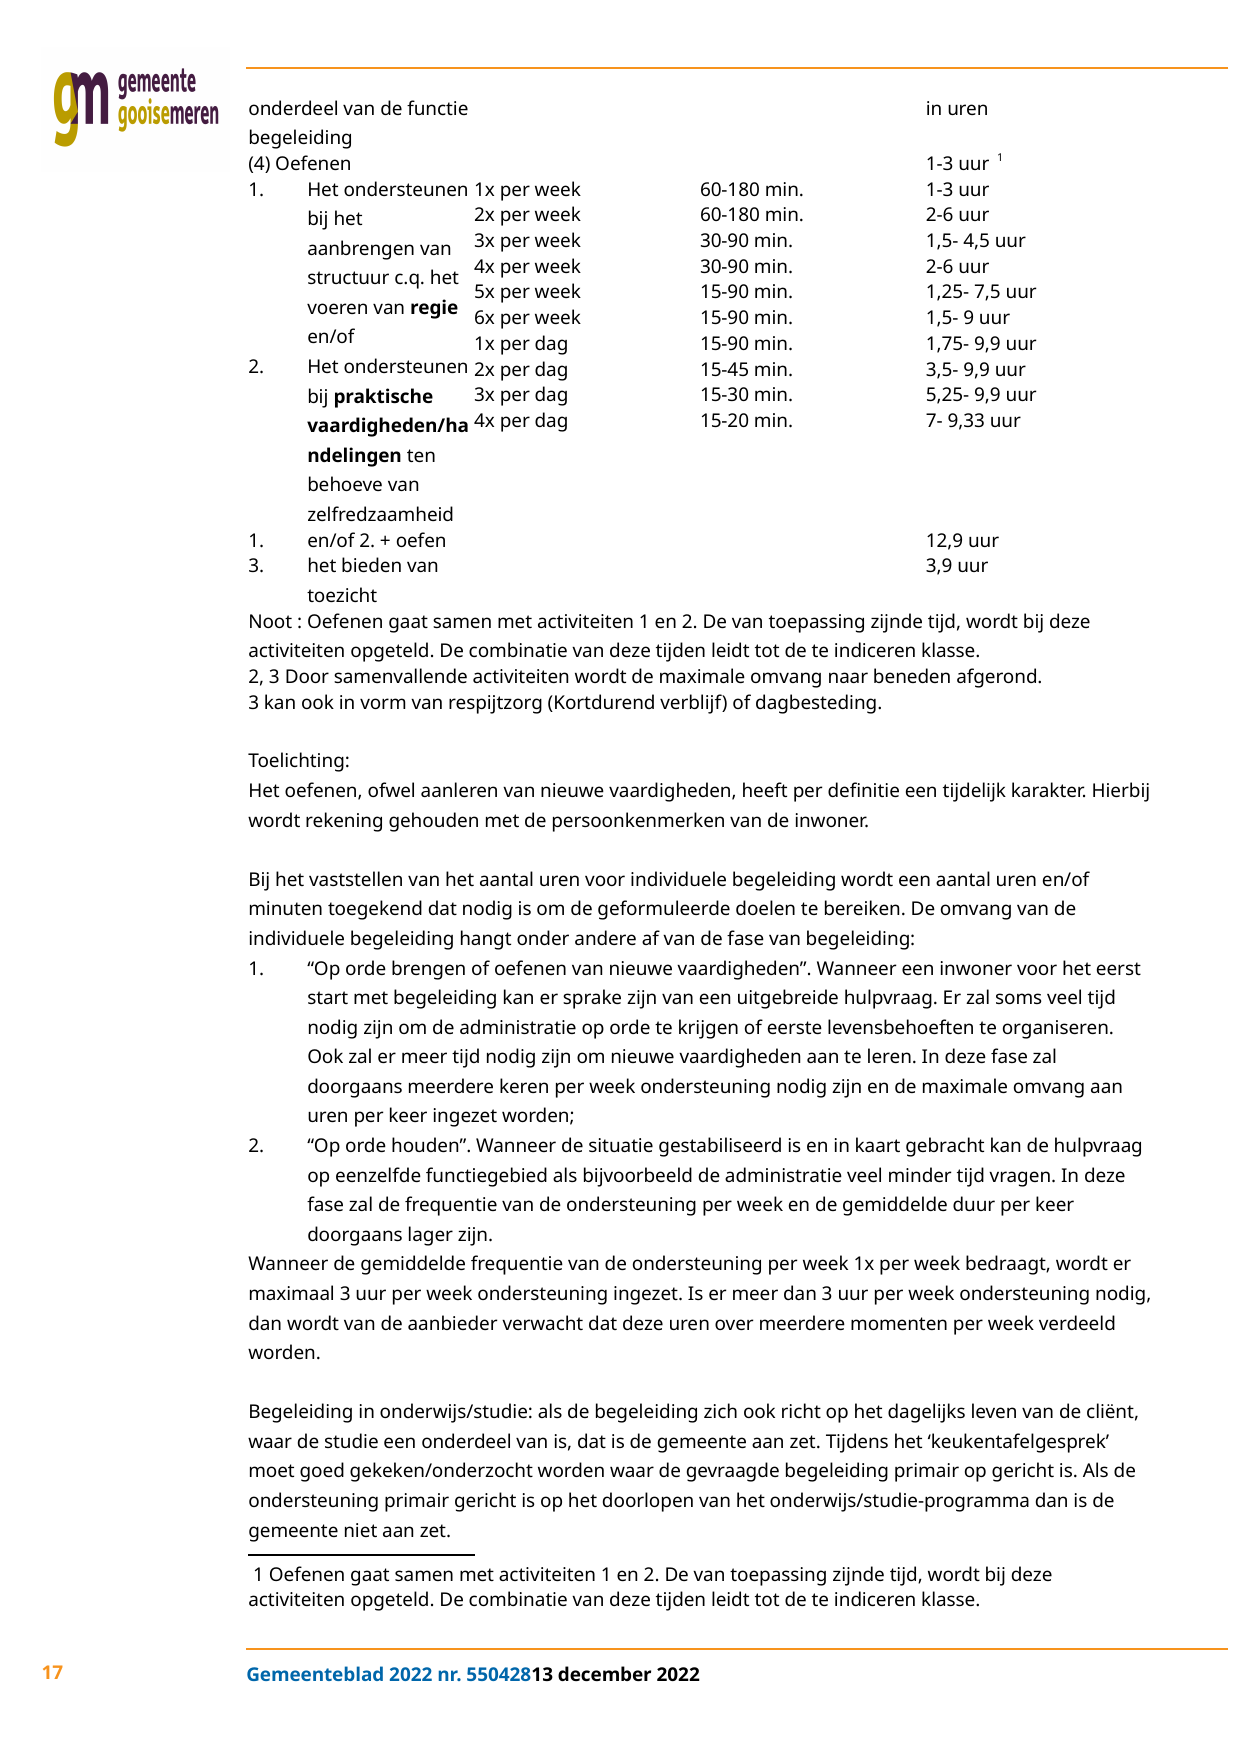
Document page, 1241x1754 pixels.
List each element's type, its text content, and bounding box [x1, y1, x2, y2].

table_cell en/of 2. + oefen [248, 527, 474, 553]
table_cell [700, 150, 926, 176]
table_cell 1-3 uur [926, 176, 1152, 202]
table_cell 1,5- 4,5 uur [926, 227, 1152, 253]
table_cell Noot : Oefenen gaat samen met activiteiten 1 en 2. De van toepassing zijnde tijd, wordt bij deze activiteiten opgeteld. De combinatie van deze tijden leidt tot de te indiceren klasse. [248, 608, 1152, 663]
table_cell 1,25- 7,5 uur [926, 279, 1152, 304]
table_cell 15-90 min. [700, 330, 926, 356]
table_cell 2x per dag [474, 356, 700, 382]
table_cell 5x per week [474, 279, 700, 304]
table_cell 5,25- 9,9 uur [926, 382, 1152, 407]
text Begeleiding in onderwijs/studie: als de begeleiding zich ook richt op het dagelijks leven van de cliënt, waar de studie een onderdeel van is, dat is de gemeente aan zet. Tijdens het ‘keukentafelgesprek’ moet goed gekeken/onderzocht worden waar de gevraagde begeleiding primair op gericht is. Als de ondersteuning primair gericht is op het doorlopen van het onderwijs/studie-programma dan is de gemeente niet aan zet. [248, 1398, 1152, 1542]
table_cell [700, 527, 926, 553]
table_cell 3x per week [474, 227, 700, 253]
table_cell 30-90 min. [700, 227, 926, 253]
table_cell 1x per dag [474, 330, 700, 356]
text Wanneer de gemiddelde frequentie van de ondersteuning per week 1x per week bedraagt, wordt er maximaal 3 uur per week ondersteuning ingezet. Is er meer dan 3 uur per week ondersteuning nodig, dan wordt van de aanbieder verwacht dat deze uren over meerdere momenten per week verdeeld worden. [248, 1251, 1152, 1365]
table_cell 7- 9,33 uur [926, 408, 1152, 527]
table_cell [474, 150, 700, 176]
table_cell [700, 553, 926, 608]
picture [41, 47, 231, 172]
table_cell 15-20 min. [700, 408, 926, 527]
table_cell 1,75- 9,9 uur [926, 330, 1152, 356]
table_cell 6x per week [474, 305, 700, 330]
table_cell 15-90 min. [700, 279, 926, 304]
table_cell 1x per week [474, 176, 700, 202]
table_cell [474, 527, 700, 553]
table_cell 2-6 uur [926, 253, 1152, 279]
table_cell het bieden van toezicht [248, 553, 474, 608]
table_cell 2x per week [474, 202, 700, 227]
table_cell [474, 553, 700, 608]
table_cell [474, 95, 700, 150]
table_cell 12,9 uur [926, 527, 1152, 553]
table_cell 1,5- 9 uur [926, 305, 1152, 330]
table_cell (4) Oefenen [248, 150, 474, 176]
table_cell 2-6 uur [926, 202, 1152, 227]
table_cell 3 kan ook in vorm van respijtzorg (Kortdurend verblijf) of dagbesteding. [248, 689, 1152, 715]
table_cell 15-45 min. [700, 356, 926, 382]
table_cell 2, 3 Door samenvallende activiteiten wordt de maximale omvang naar beneden afgerond. [248, 663, 1152, 689]
table_cell 3,5- 9,9 uur [926, 356, 1152, 382]
table_cell [700, 95, 926, 150]
table_cell 15-30 min. [700, 382, 926, 407]
table_cell 4x per dag [474, 408, 700, 527]
text Bij het vaststellen van het aantal uren voor individuele begeleiding wordt een aantal uren en/of minuten toegekend dat nodig is om de geformuleerde doelen te bereiken. De omvang van de individuele begeleiding hangt onder andere af van de fase van begeleiding: [248, 866, 1152, 951]
text Toelichting: [248, 748, 1152, 773]
table_cell in uren [926, 95, 1152, 150]
text Het oefenen, ofwel aanleren van nieuwe vaardigheden, heeft per definitie een tijdelijk karakter. Hierbij wordt rekening gehouden met de persoonkenmerken van de inwoner. [248, 777, 1152, 832]
table_cell 15-90 min. [700, 305, 926, 330]
table_cell 3,9 uur [926, 553, 1152, 608]
table_cell 1-3 uur [926, 150, 1152, 176]
table_cell 30-90 min. [700, 253, 926, 279]
table_cell Het ondersteunen bij het aanbrengen van structuur c.q. het voeren van regie en/of Het ondersteunen bij praktische vaardigheden/handelingen ten behoeve van zelfredzaamheid [248, 176, 474, 527]
table_cell 4x per week [474, 253, 700, 279]
table_cell 3x per dag [474, 382, 700, 407]
list “Op orde brengen of oefenen van nieuwe vaardigheden”. Wanneer een inwoner voor het eerst start met begeleiding kan er sprake zijn van een uitgebreide hulpvraag. Er zal soms veel tijd nodig zijn om de administratie op orde te krijgen of eerste levensbehoeften te organiseren. Ook zal er meer tijd nodig zijn om nieuwe vaardigheden aan te leren. In deze fase zal doorgaans meerdere keren per week ondersteuning nodig zijn en de maximale omvang aan uren per keer ingezet worden; [248, 955, 1152, 1128]
list “Op orde houden”. Wanneer de situatie gestabiliseerd is en in kaart gebracht kan de hulpvraag op eenzelfde functiegebied als bijvoorbeeld de administratie veel minder tijd vragen. In deze fase zal de frequentie van de ondersteuning per week en de gemiddelde duur per keer doorgaans lager zijn. [248, 1132, 1152, 1247]
table_cell 60-180 min. [700, 176, 926, 202]
table_cell 60-180 min. [700, 202, 926, 227]
table_cell onderdeel van de functie begeleiding [248, 95, 474, 150]
